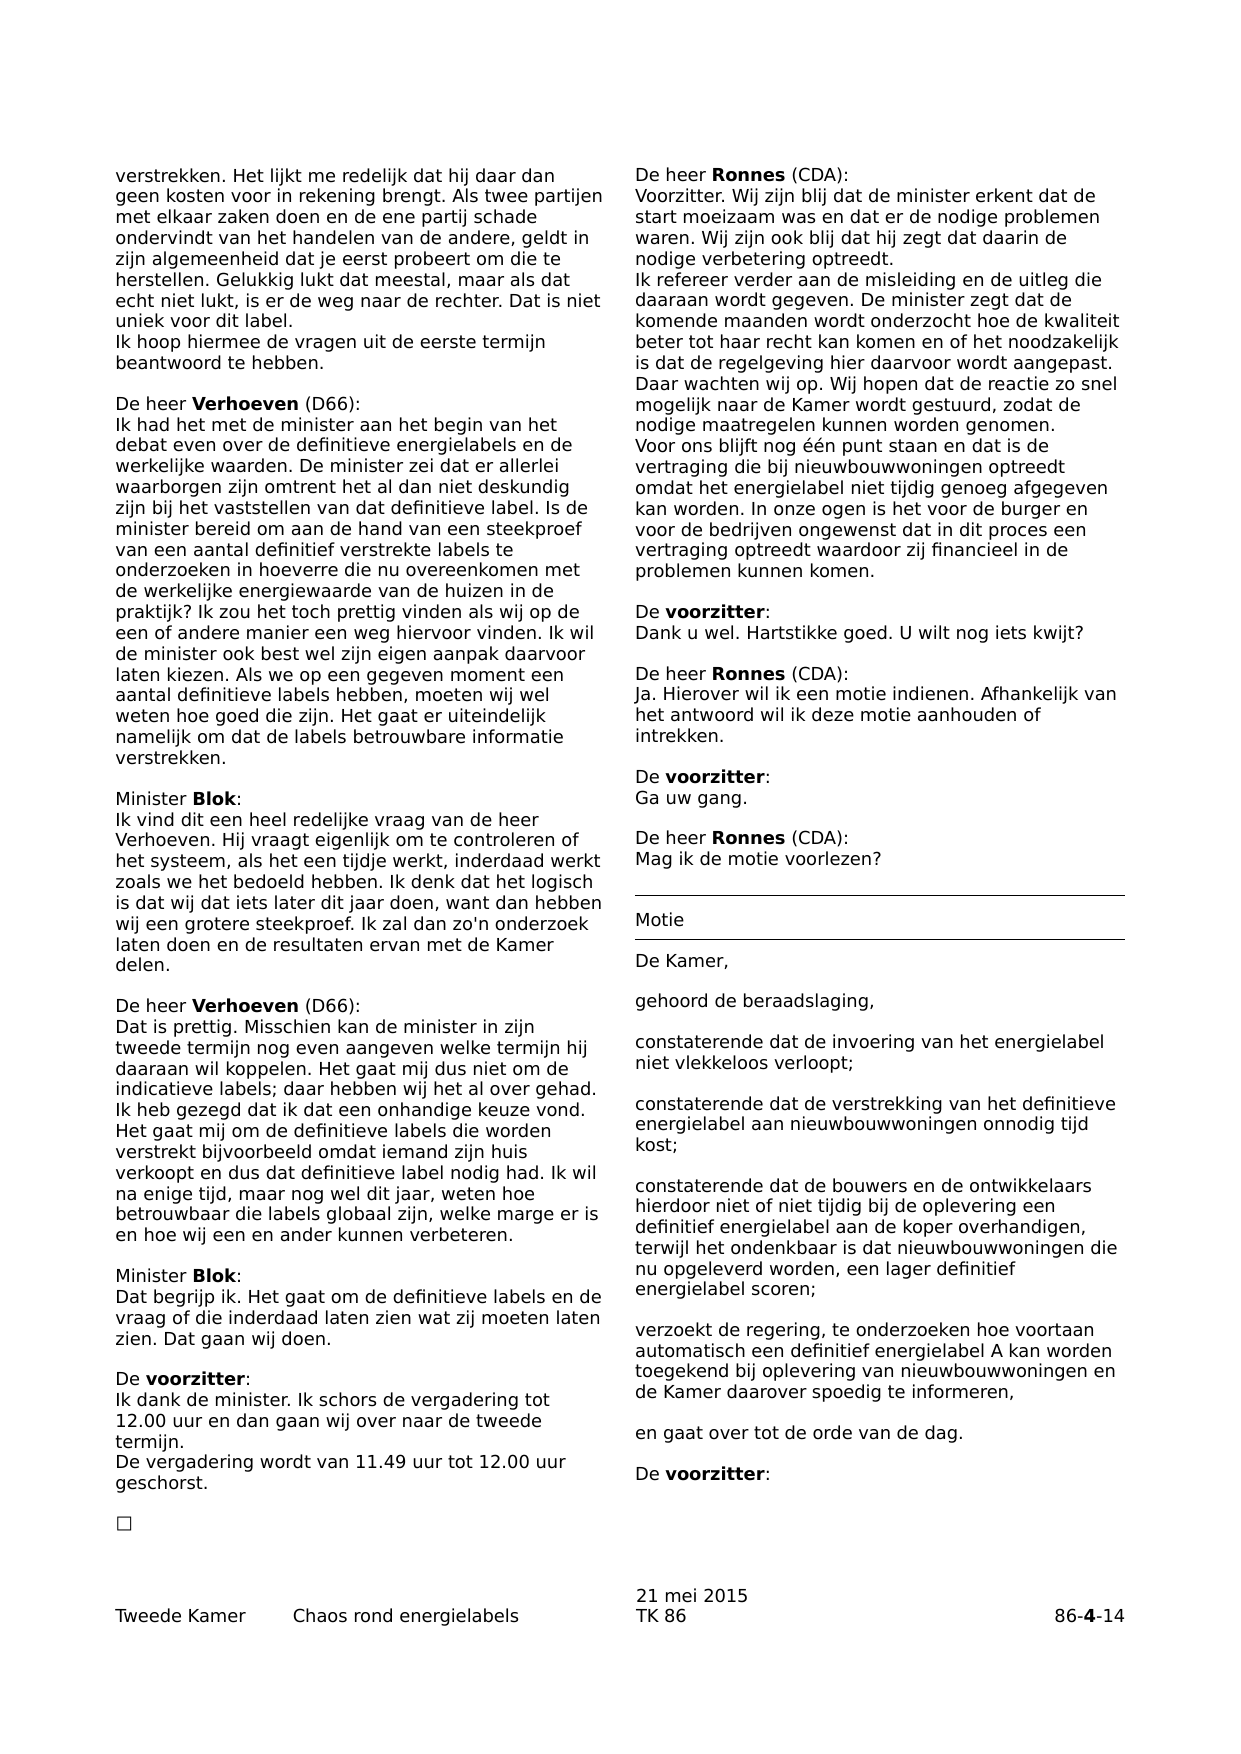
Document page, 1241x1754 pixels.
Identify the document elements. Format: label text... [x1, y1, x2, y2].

text gehoord de beraadslaging, [635, 991, 1125, 1012]
text constaterende dat de invoering van het energielabel niet vlekkeloos verloopt; [635, 1032, 1125, 1073]
text verzoekt de regering, te onderzoeken hoe voortaan automatisch een definitief energielabel A kan worden toegekend bij oplevering van nieuwbouwwoningen en de Kamer daarover spoedig te informeren, [635, 1320, 1125, 1403]
text De voorzitter: [115, 1369, 605, 1390]
text Voorzitter. Wij zijn blij dat de minister erkent dat de start moeizaam was en dat er de nodige problemen waren. Wij zijn ook blij dat hij zegt dat daarin de nodige verbetering optreedt. [635, 186, 1125, 269]
text Ik refereer verder aan de misleiding en de uitleg die daaraan wordt gegeven. De minister zegt dat de komende maanden wordt onderzocht hoe de kwaliteit beter tot haar recht kan komen en of het noodzakelijk is dat de regelgeving hier daarvoor wordt aangepast. Daar wachten wij op. Wij hopen dat de reactie zo snel mogelijk naar de Kamer wordt gestuurd, zodat de nodige maatregelen kunnen worden genomen. [635, 269, 1125, 436]
text De voorzitter: [635, 1463, 1125, 1484]
text Motie [635, 910, 1125, 930]
text De Kamer, [635, 950, 1125, 971]
text Mag ik de motie voorlezen? [635, 849, 1125, 870]
text Ja. Hierover wil ik een motie indienen. Afhankelijk van het antwoord wil ik deze motie aanhouden of intrekken. [635, 684, 1125, 747]
text constaterende dat de bouwers en de ontwikkelaars hierdoor niet of niet tijdig bij de oplevering een definitief energielabel aan de koper overhandigen, terwijl het ondenkbaar is dat nieuwbouwwoningen die nu opgeleverd worden, een lager definitief energielabel scoren; [635, 1176, 1125, 1300]
text Dat is prettig. Misschien kan de minister in zijn tweede termijn nog even aangeven welke termijn hij daaraan wil koppelen. Het gaat mij dus niet om de indicatieve labels; daar hebben wij het al over gehad. Ik heb gezegd dat ik dat een onhandige keuze vond. Het gaat mij om de definitieve labels die worden verstrekt bijvoorbeeld omdat iemand zijn huis verkoopt en dus dat definitieve label nodig had. Ik wil na enige tijd, maar nog wel dit jaar, weten hoe betrouwbaar die labels globaal zijn, welke marge er is en hoe wij een en ander kunnen verbeteren. [115, 1017, 605, 1246]
text De heer Ronnes (CDA): [635, 663, 1125, 684]
text constaterende dat de verstrekking van het definitieve energielabel aan nieuwbouwwoningen onnodig tijd kost; [635, 1093, 1125, 1156]
text Ga uw gang. [635, 787, 1125, 808]
text ⬜ [115, 1514, 605, 1535]
text en gaat over tot de orde van de dag. [635, 1423, 1125, 1443]
text Dat begrijp ik. Het gaat om de definitieve labels en de vraag of die inderdaad laten zien wat zij moeten laten zien. Dat gaan wij doen. [115, 1287, 605, 1349]
text De heer Verhoeven (D66): [115, 394, 605, 414]
text De heer Ronnes (CDA): [635, 828, 1125, 849]
text verstrekken. Het lijkt me redelijk dat hij daar dan geen kosten voor in rekening brengt. Als twee partijen met elkaar zaken doen en de ene partij schade ondervindt van het handelen van de andere, geldt in zijn algemeenheid dat je eerst probeert om die te herstellen. Gelukkig lukt dat meestal, maar als dat echt niet lukt, is er de weg naar de rechter. Dat is niet uniek voor dit label. [115, 165, 605, 332]
text De heer Verhoeven (D66): [115, 996, 605, 1017]
text De voorzitter: [635, 602, 1125, 623]
text Voor ons blijft nog één punt staan en dat is de vertraging die bij nieuwbouwwoningen optreedt omdat het energielabel niet tijdig genoeg afgegeven kan worden. In onze ogen is het voor de burger en voor de bedrijven ongewenst dat in dit proces een vertraging optreedt waardoor zij financieel in de problemen kunnen komen. [635, 436, 1125, 582]
text De voorzitter: [635, 767, 1125, 787]
text De vergadering wordt van 11.49 uur tot 12.00 uur geschorst. [115, 1452, 605, 1494]
text Dank u wel. Hartstikke goed. U wilt nog iets kwijt? [635, 623, 1125, 643]
text Ik vind dit een heel redelijke vraag van de heer Verhoeven. Hij vraagt eigenlijk om te controleren of het systeem, als het een tijdje werkt, inderdaad werkt zoals we het bedoeld hebben. Ik denk dat het logisch is dat wij dat iets later dit jaar doen, want dan hebben wij een grotere steekproef. Ik zal dan zo'n onderzoek laten doen en de resultaten ervan met de Kamer delen. [115, 809, 605, 976]
text Minister Blok: [115, 1266, 605, 1287]
text Ik dank de minister. Ik schors de vergadering tot 12.00 uur en dan gaan wij over naar de tweede termijn. [115, 1390, 605, 1452]
text Minister Blok: [115, 788, 605, 809]
text De heer Ronnes (CDA): [635, 165, 1125, 186]
text Ik had het met de minister aan het begin van het debat even over de definitieve energielabels en de werkelijke waarden. De minister zei dat er allerlei waarborgen zijn omtrent het al dan niet deskundig zijn bij het vaststellen van dat definitieve label. Is de minister bereid om aan de hand van een steekproef van een aantal definitief verstrekte labels te onderzoeken in hoeverre die nu overeenkomen met de werkelijke energiewaarde van de huizen in de praktijk? Ik zou het toch prettig vinden als wij op de een of andere manier een weg hiervoor vinden. Ik wil de minister ook best wel zijn eigen aanpak daarvoor laten kiezen. Als we op een gegeven moment een aantal definitieve labels hebben, moeten wij wel weten hoe goed die zijn. Het gaat er uiteindelijk namelijk om dat de labels betrouwbare informatie verstrekken. [115, 414, 605, 768]
text Ik hoop hiermee de vragen uit de eerste termijn beantwoord te hebben. [115, 332, 605, 374]
